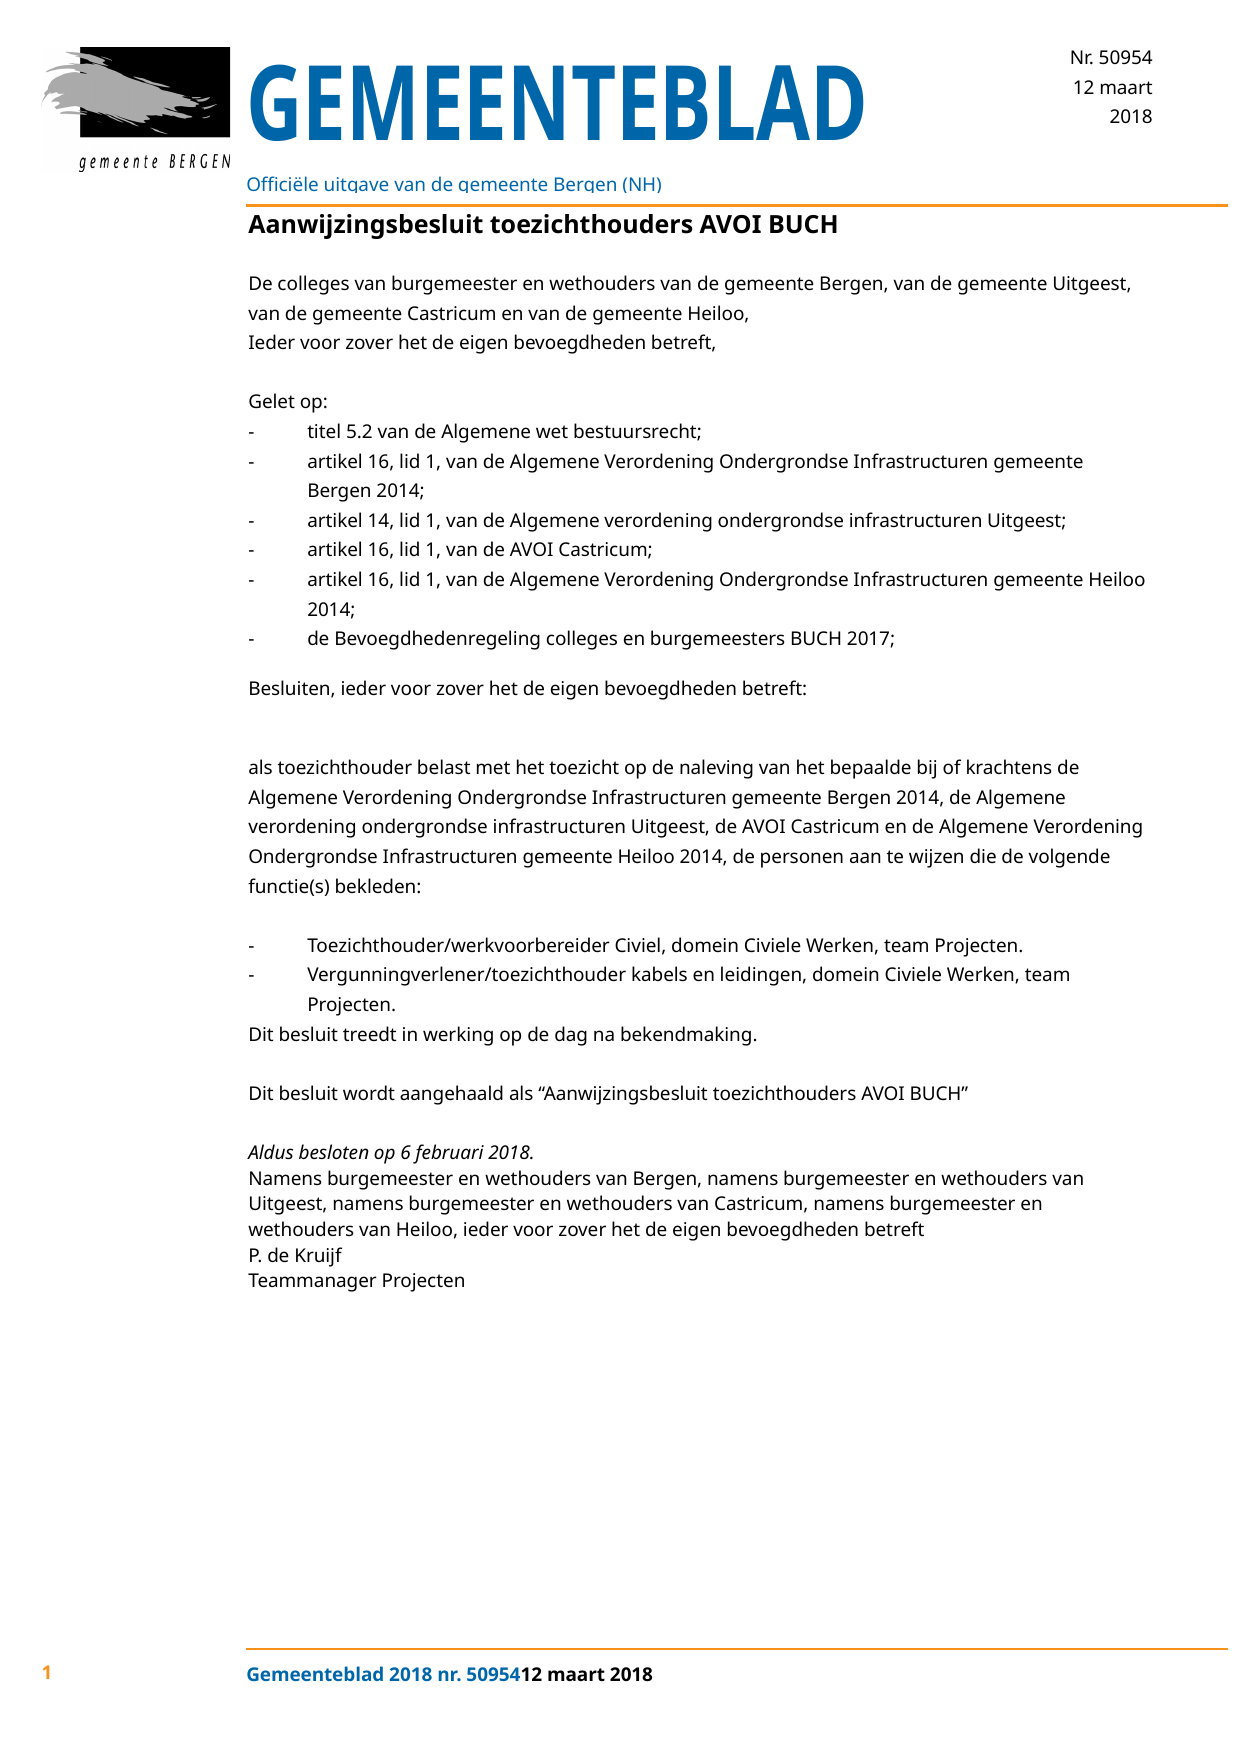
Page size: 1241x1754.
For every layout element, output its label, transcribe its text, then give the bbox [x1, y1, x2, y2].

list artikel 14, lid 1, van de Algemene verordening ondergrondse infrastructuren Uitgeest; [248, 507, 1152, 533]
text Besluiten, ieder voor zover het de eigen bevoegdheden betreft: [248, 676, 1152, 701]
text Aanwijzingsbesluit toezichthouders AVOI BUCH [248, 207, 1152, 241]
list artikel 16, lid 1, van de Algemene Verordening Ondergrondse Infrastructuren gemeente Heiloo 2014; [248, 566, 1152, 621]
text Dit besluit wordt aangehaald als “Aanwijzingsbesluit toezichthouders AVOI BUCH” [248, 1080, 1152, 1106]
text De colleges van burgemeester en wethouders van de gemeente Bergen, van de gemeente Uitgeest, van de gemeente Castricum en van de gemeente Heiloo, [248, 270, 1152, 326]
text Dit besluit treedt in werking op de dag na bekendmaking. [248, 1021, 1152, 1046]
text P. de Kruijf [248, 1242, 1152, 1268]
text Aldus besloten op 6 februari 2018. [248, 1139, 1152, 1165]
list artikel 16, lid 1, van de AVOI Castricum; [248, 537, 1152, 562]
list de Bevoegdhedenregeling colleges en burgemeesters BUCH 2017; [248, 625, 1152, 651]
text als toezichthouder belast met het toezicht op de naleving van het bepaalde bij of krachtens de Algemene Verordening Ondergrondse Infrastructuren gemeente Bergen 2014, de Algemene verordening ondergrondse infrastructuren Uitgeest, de AVOI Castricum en de Algemene Verordening Ondergrondse Infrastructuren gemeente Heiloo 2014, de personen aan te wijzen die de volgende functie(s) bekleden: [248, 754, 1152, 898]
text Teammanager Projecten [248, 1268, 1152, 1293]
list artikel 16, lid 1, van de Algemene Verordening Ondergrondse Infrastructuren gemeente Bergen 2014; [248, 448, 1152, 503]
text Ieder voor zover het de eigen bevoegdheden betreft, [248, 329, 1152, 355]
text Namens burgemeester en wethouders van Bergen, namens burgemeester en wethouders van Uitgeest, namens burgemeester en wethouders van Castricum, namens burgemeester en wethouders van Heiloo, ieder voor zover het de eigen bevoegdheden betreft [248, 1165, 1152, 1242]
list titel 5.2 van de Algemene wet bestuursrecht; [248, 418, 1152, 444]
list Vergunningverlener/toezichthouder kabels en leidingen, domein Civiele Werken, team Projecten. [248, 962, 1152, 1017]
text Gelet op: [248, 389, 1152, 414]
list Toezichthouder/werkvoorbereider Civiel, domein Civiele Werken, team Projecten. [248, 932, 1152, 958]
picture [41, 47, 231, 172]
